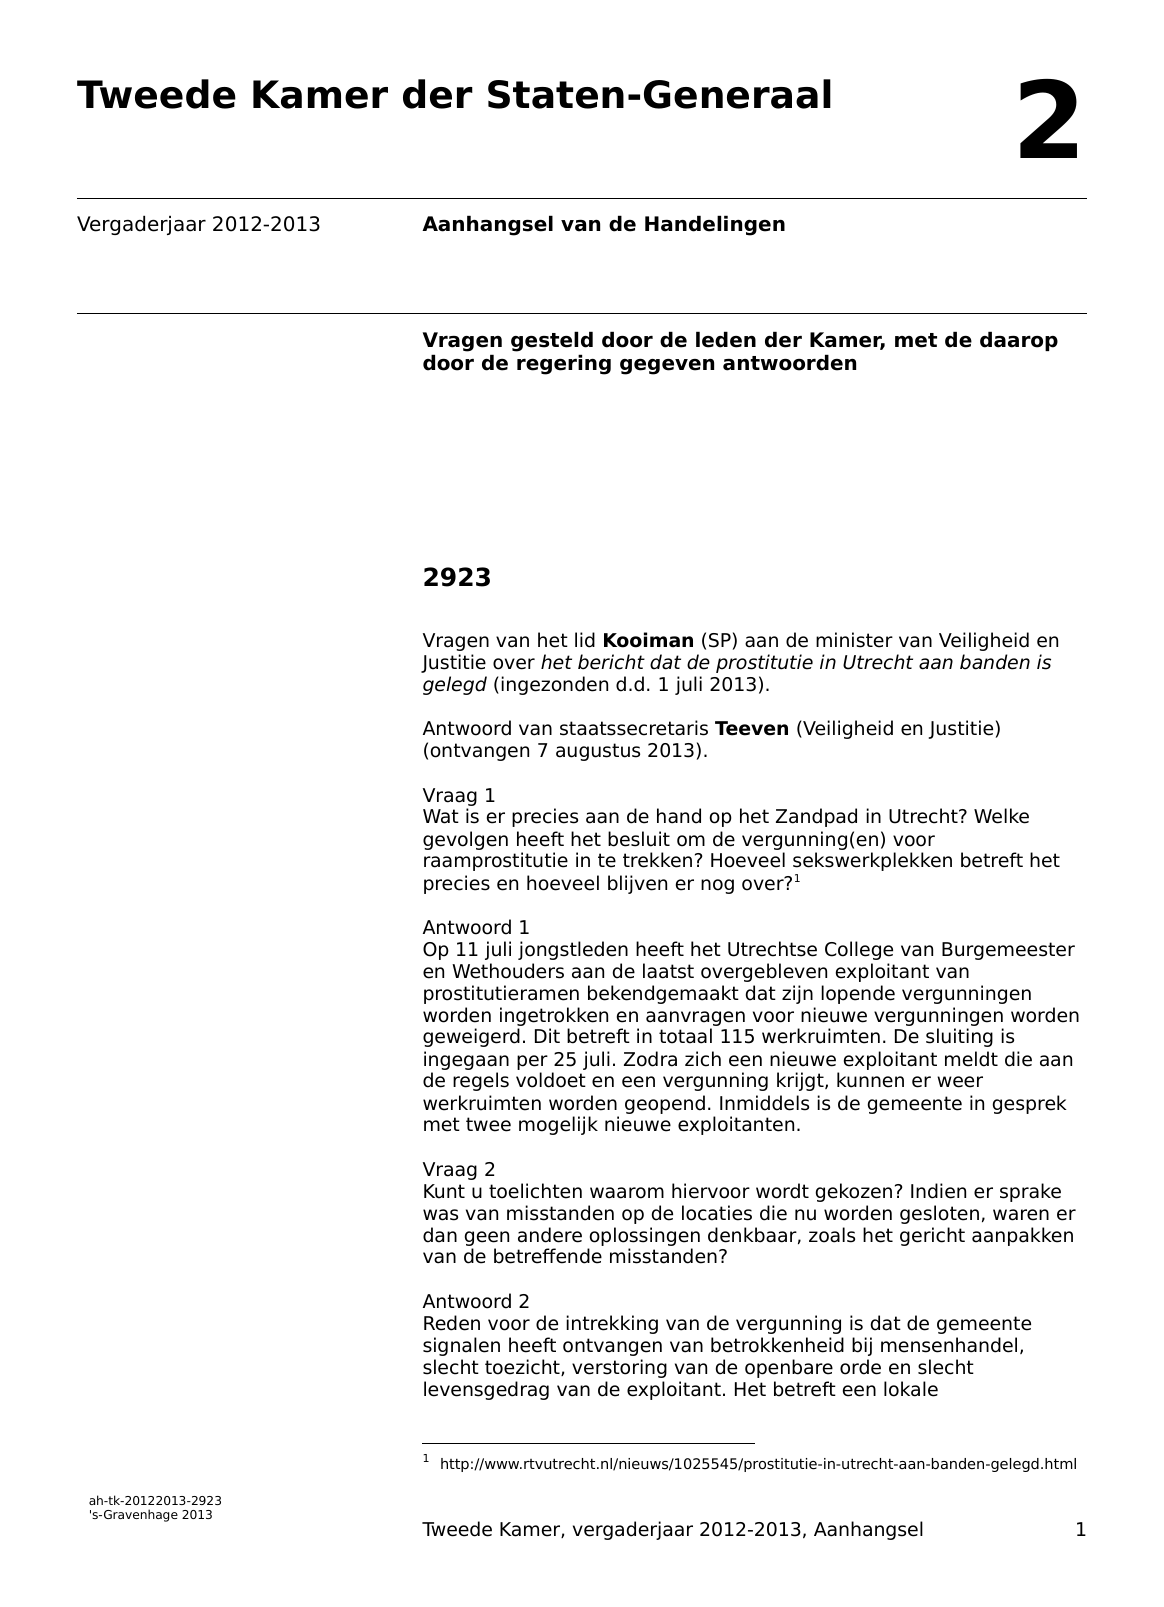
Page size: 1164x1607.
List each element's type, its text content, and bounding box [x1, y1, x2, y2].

table_header Tweede Kamer der Staten-Generaal [77, 59, 886, 198]
text Wat is er precies aan de hand op het Zandpad in Utrecht? Welke gevolgen heeft het besluit om de vergunning(en) voor raamprostitutie in te trekken? Hoeveel sekswerkplekken betreft het precies en hoeveel blijven er nog over? [422, 806, 1087, 894]
text Op 11 juli jongstleden heeft het Utrechtse College van Burgemeester en Wethouders aan de laatst overgebleven exploitant van prostitutieramen bekendgemaakt dat zijn lopende vergunningen worden ingetrokken en aanvragen voor nieuwe vergunningen worden geweigerd. Dit betreft in totaal 115 werkruimten. De sluiting is ingegaan per 25 juli. Zodra zich een nieuwe exploitant meldt die aan de regels voldoet en een vergunning krijgt, kunnen er weer werkruimten worden geopend. Inmiddels is de gemeente in gesprek met twee mogelijk nieuwe exploitanten. [422, 938, 1087, 1136]
text Reden voor de intrekking van de vergunning is dat de gemeente signalen heeft ontvangen van betrokkenheid bij mensenhandel, slecht toezicht, verstoring van de openbare orde en slecht levensgedrag van de exploitant. Het betreft een lokale [422, 1313, 1087, 1401]
table_cell Aanhangsel van de Handelingen [422, 199, 1087, 313]
text 2923 [422, 563, 1087, 592]
text ah-tk-20122013-2923 [88, 1494, 323, 1508]
table_cell [77, 314, 422, 375]
text http://www.rtvutrecht.nl/nieuws/1025545/prostitutie-in-utrecht-aan-banden-gelegd.html [422, 1452, 1087, 1474]
table_cell Vergaderjaar 2012-2013 [77, 199, 422, 313]
text Kunt u toelichten waarom hiervoor wordt gekozen? Indien er sprake was van misstanden op de locaties die nu worden gesloten, waren er dan geen andere oplossingen denkbaar, zoals het gericht aanpakken van de betreffende misstanden? [422, 1181, 1087, 1268]
text Vraag 2 [422, 1158, 1087, 1181]
text Antwoord 1 [422, 917, 1087, 938]
table_header 2 [886, 59, 1087, 198]
text 's-Gravenhage 2013 [88, 1508, 323, 1522]
table_cell Vragen gesteld door de leden der Kamer, met de daarop door de regering gegeven antwoorden [422, 314, 1087, 375]
text Vraag 1 [422, 784, 1087, 806]
text Vragen van het lid Kooiman (SP) aan de minister van Veiligheid en Justitie over het bericht dat de prostitutie in Utrecht aan banden is gelegd (ingezonden d.d. 1 juli 2013). [422, 630, 1087, 696]
text Antwoord 2 [422, 1291, 1087, 1313]
text Antwoord van staatssecretaris Teeven (Veiligheid en Justitie) (ontvangen 7 augustus 2013). [422, 718, 1087, 762]
